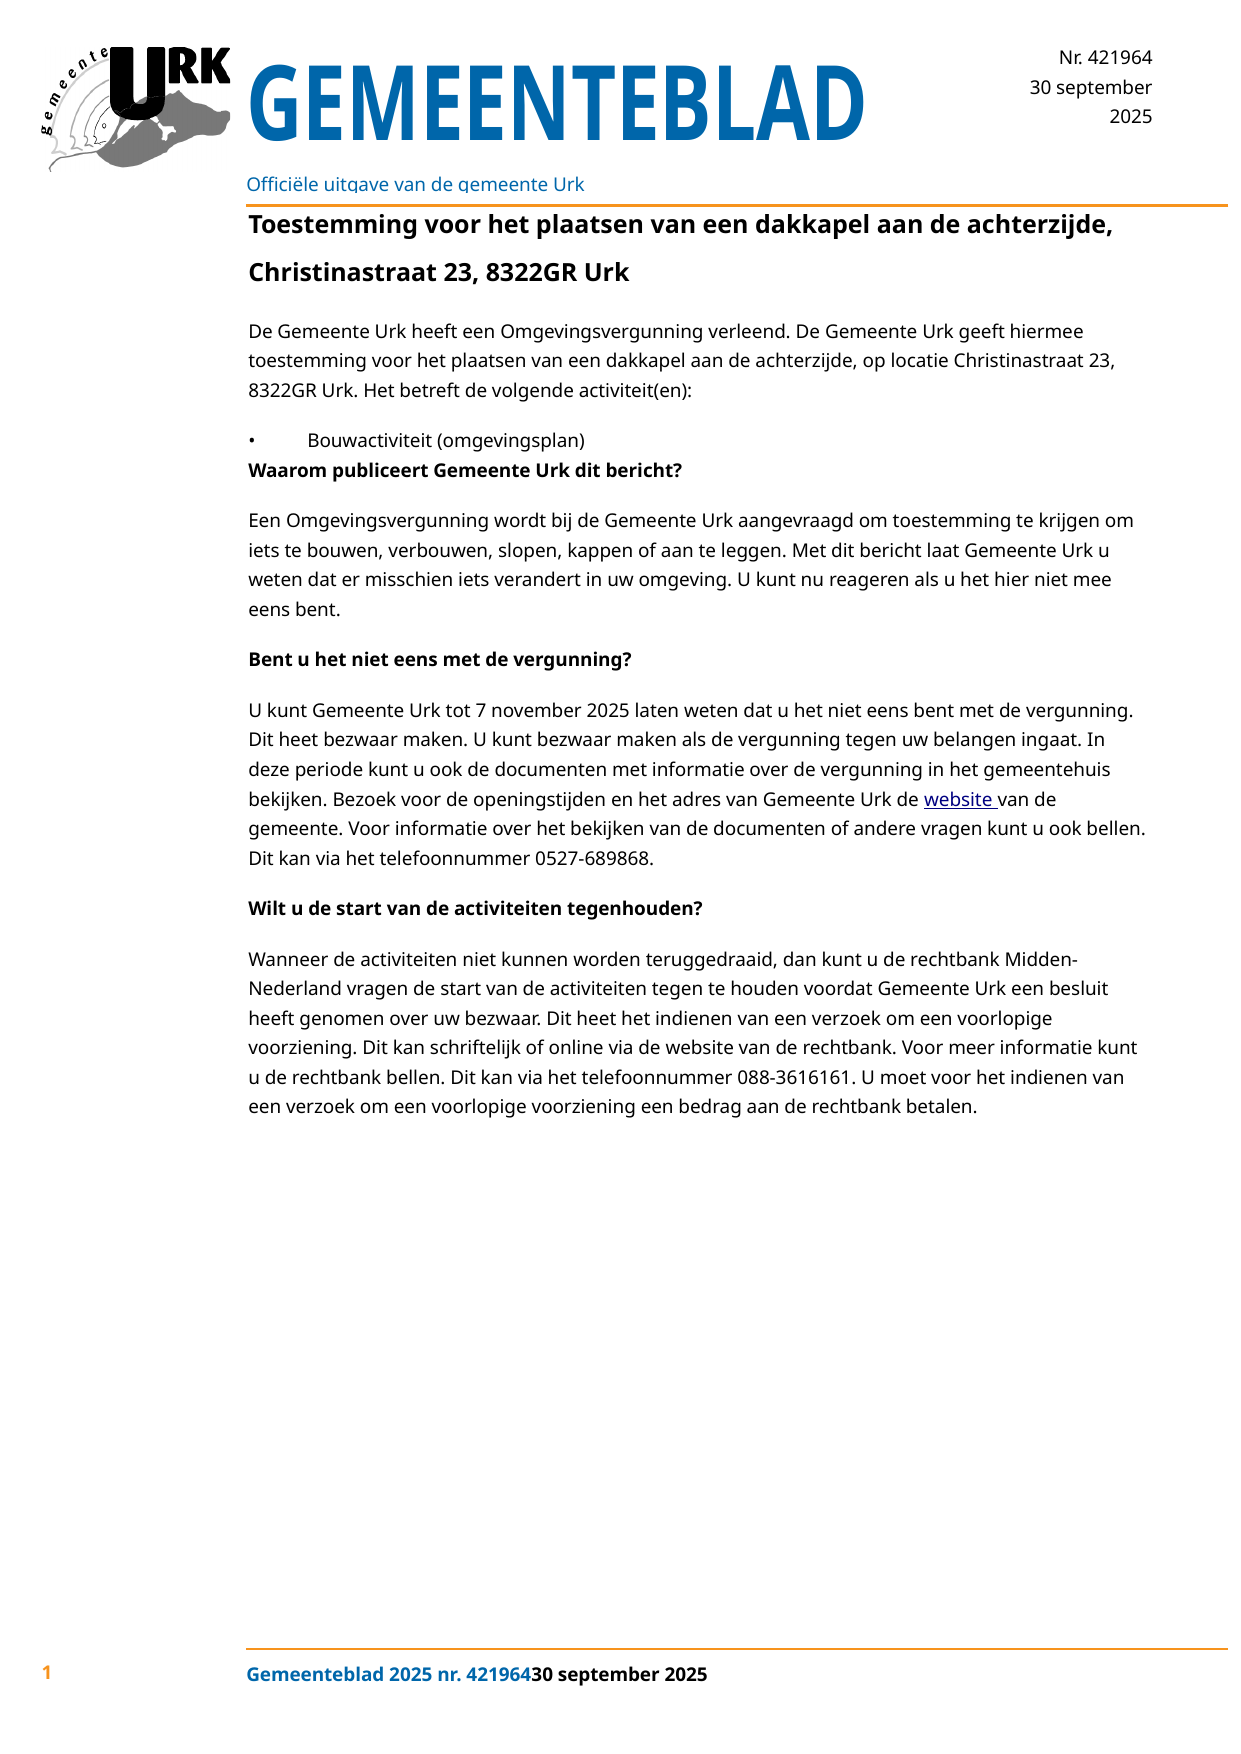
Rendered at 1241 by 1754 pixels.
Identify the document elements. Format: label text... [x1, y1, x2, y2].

text Toestemming voor het plaatsen van een dakkapel aan de achterzijde, Christinastraat 23, 8322GR Urk [248, 207, 1152, 288]
text Wilt u de start van de activiteiten tegenhouden? [248, 895, 1152, 921]
text De Gemeente Urk heeft een Omgevingsvergunning verleend. De Gemeente Urk geeft hiermee toestemming voor het plaatsen van een dakkapel aan de achterzijde, op locatie Christinastraat 23, 8322GR Urk. Het betreft de volgende activiteit(en): [248, 318, 1152, 403]
text Een Omgevingsvergunning wordt bij de Gemeente Urk aangevraagd om toestemming te krijgen om iets te bouwen, verbouwen, slopen, kappen of aan te leggen. Met dit bericht laat Gemeente Urk u weten dat er misschien iets verandert in uw omgeving. U kunt nu reageren als u het hier niet mee eens bent. [248, 507, 1152, 622]
text Bent u het niet eens met de vergunning? [248, 647, 1152, 672]
text U kunt Gemeente Urk tot 7 november 2025 laten weten dat u het niet eens bent met de vergunning. Dit heet bezwaar maken. U kunt bezwaar maken als de vergunning tegen uw belangen ingaat. In deze periode kunt u ook de documenten met informatie over de vergunning in het gemeentehuis bekijken. Bezoek voor de openingstijden en het adres van Gemeente Urk de website van de gemeente. Voor informatie over het bekijken van de documenten of andere vragen kunt u ook bellen. Dit kan via het telefoonnummer 0527-689868. [248, 697, 1152, 871]
text Wanneer de activiteiten niet kunnen worden teruggedraaid, dan kunt u de rechtbank Midden-Nederland vragen de start van de activiteiten tegen te houden voordat Gemeente Urk een besluit heeft genomen over uw bezwaar. Dit heet het indienen van een verzoek om een voorlopige voorziening. Dit kan schriftelijk of online via de website van de rechtbank. Voor meer informatie kunt u de rechtbank bellen. Dit kan via het telefoonnummer 088-3616161. U moet voor het indienen van een verzoek om een voorlopige voorziening een bedrag aan de rechtbank betalen. [248, 946, 1152, 1119]
picture [41, 47, 231, 172]
text Waarom publiceert Gemeente Urk dit bericht? [248, 457, 1152, 483]
list Bouwactiviteit (omgevingsplan) [248, 427, 1152, 453]
